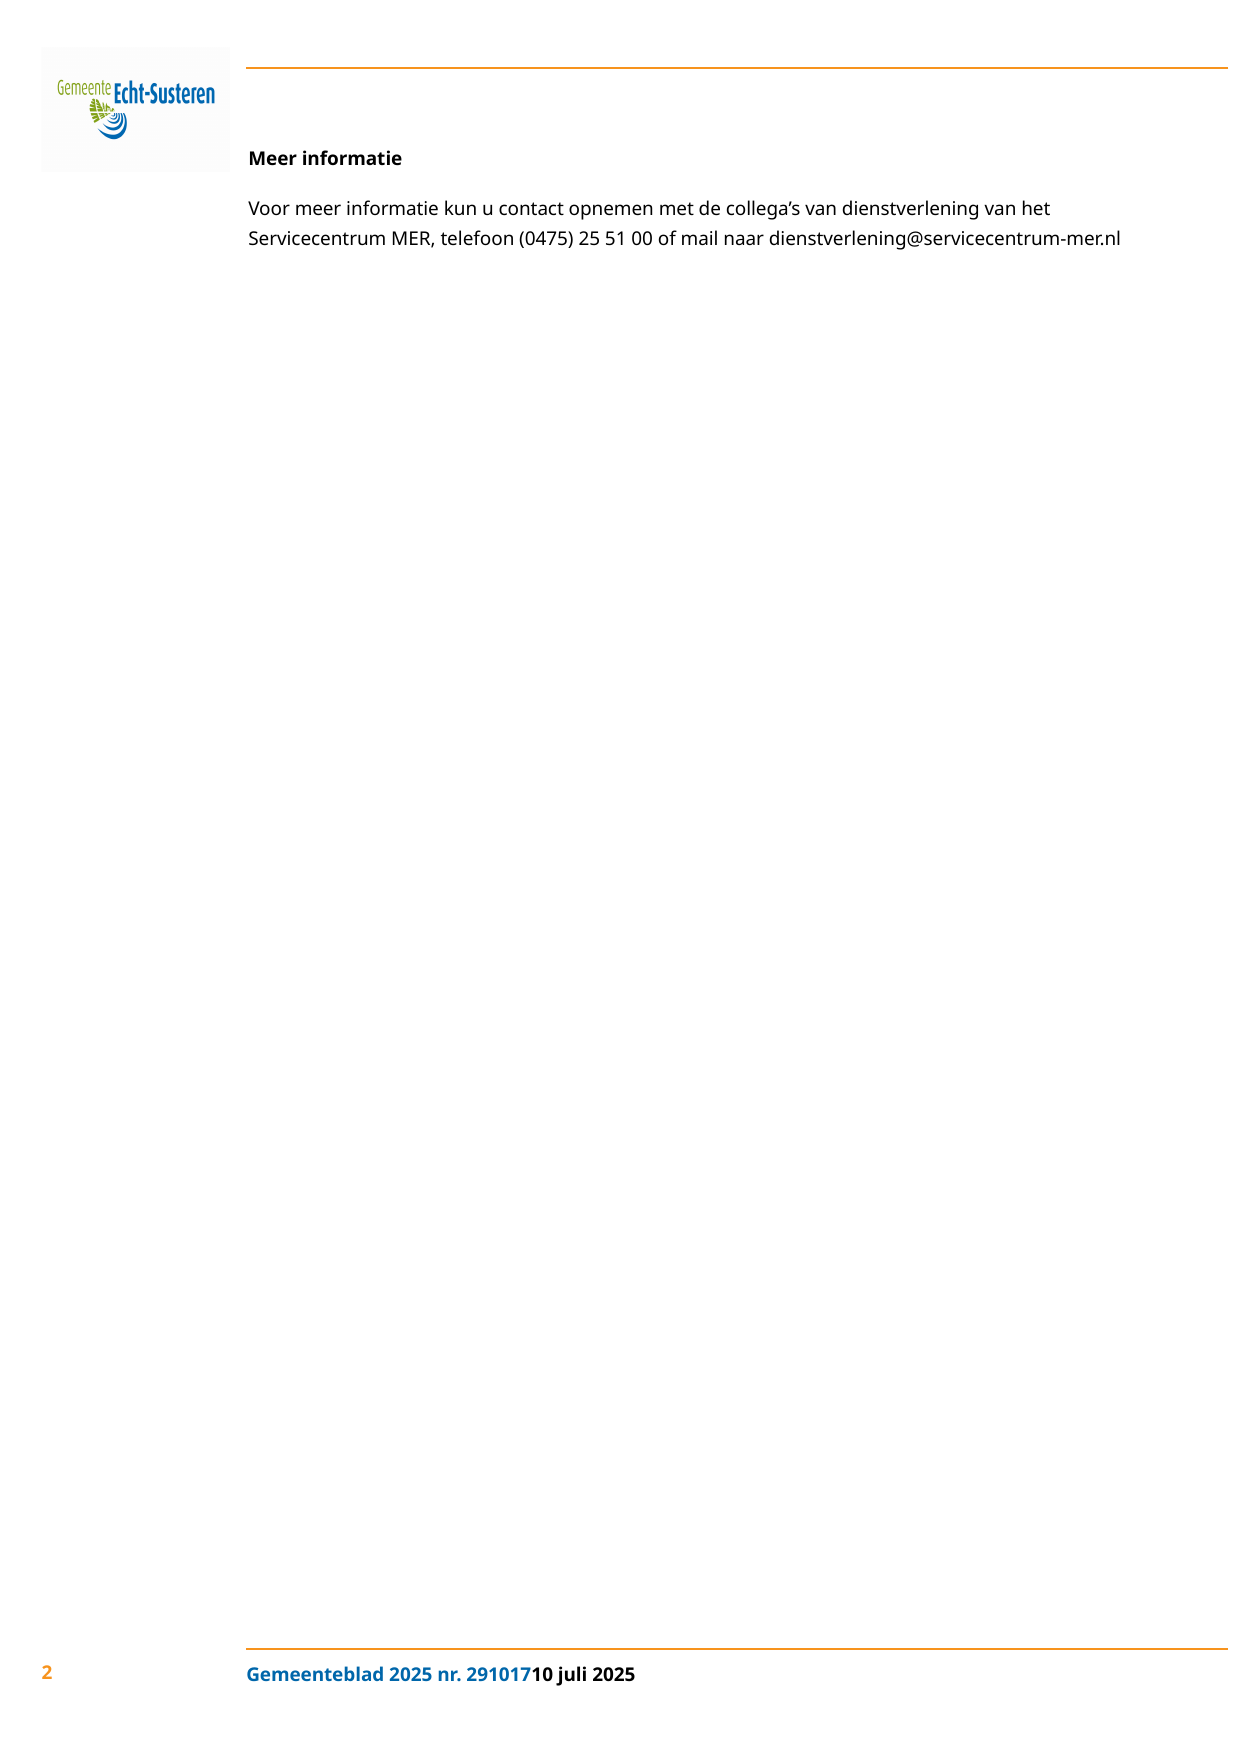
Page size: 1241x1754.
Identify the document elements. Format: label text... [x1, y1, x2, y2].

text Meer informatie [248, 145, 1152, 171]
text Voor meer informatie kun u contact opnemen met de collega’s van dienstverlening van het Servicecentrum MER, telefoon (0475) 25 51 00 of mail naar dienstverlening@servicecentrum-mer.nl [248, 196, 1152, 251]
picture [41, 47, 231, 172]
